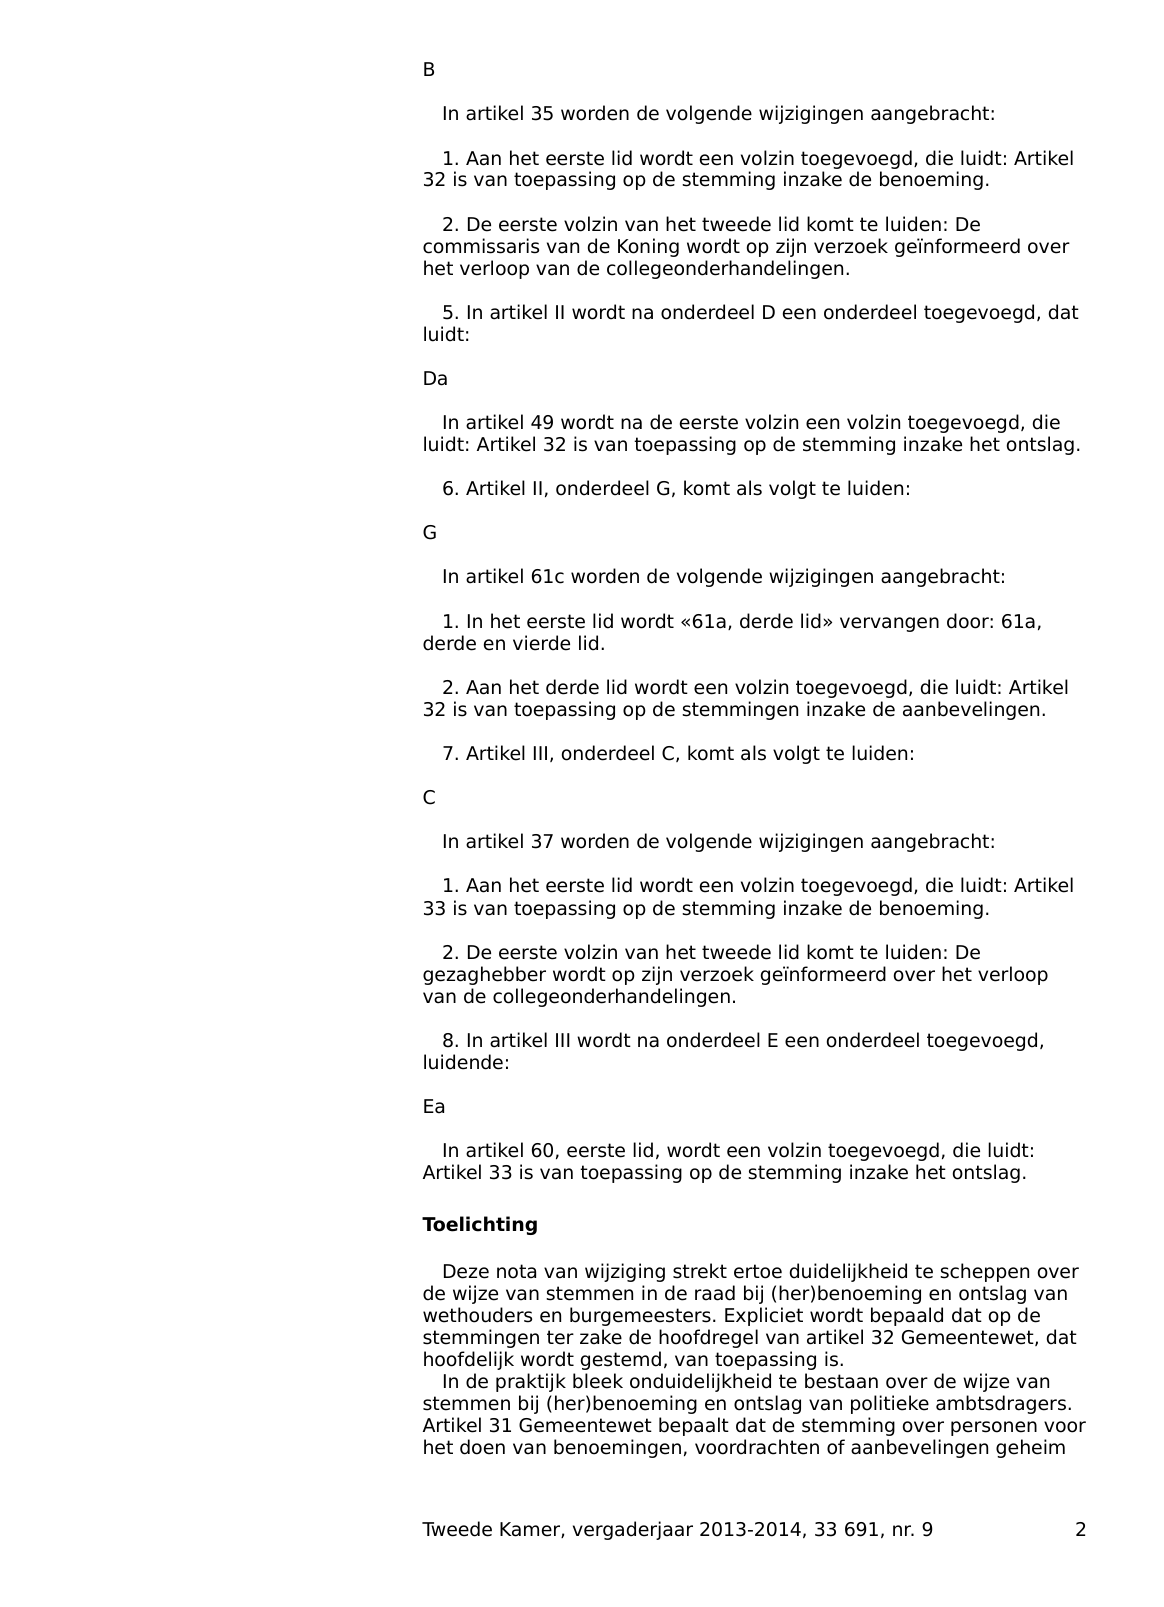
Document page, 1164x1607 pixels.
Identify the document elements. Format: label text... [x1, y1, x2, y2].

text 2. De eerste volzin van het tweede lid komt te luiden: De gezaghebber wordt op zijn verzoek geïnformeerd over het verloop van de collegeonderhandelingen. [422, 942, 1087, 1007]
text In artikel 49 wordt na de eerste volzin een volzin toegevoegd, die luidt: Artikel 32 is van toepassing op de stemming inzake het ontslag. [422, 412, 1087, 456]
subtitle Toelichting [422, 1214, 1087, 1236]
subtitle C [422, 787, 1087, 809]
text 1. In het eerste lid wordt «61a, derde lid» vervangen door: 61a, derde en vierde lid. [422, 611, 1087, 654]
text 1. Aan het eerste lid wordt een volzin toegevoegd, die luidt: Artikel 32 is van toepassing op de stemming inzake de benoeming. [422, 147, 1087, 191]
text 7. Artikel III, onderdeel C, komt als volgt te luiden: [422, 743, 1087, 765]
subtitle G [422, 522, 1087, 544]
subtitle Da [422, 368, 1087, 390]
text In de praktijk bleek onduidelijkheid te bestaan over de wijze van stemmen bij (her)benoeming en ontslag van politieke ambtsdragers. Artikel 31 Gemeentewet bepaalt dat de stemming over personen voor het doen van benoemingen, voordrachten of aanbevelingen geheim [422, 1371, 1087, 1459]
text 1. Aan het eerste lid wordt een volzin toegevoegd, die luidt: Artikel 33 is van toepassing op de stemming inzake de benoeming. [422, 875, 1087, 919]
text In artikel 35 worden de volgende wijzigingen aangebracht: [422, 103, 1087, 125]
text In artikel 37 worden de volgende wijzigingen aangebracht: [422, 831, 1087, 853]
text 2. Aan het derde lid wordt een volzin toegevoegd, die luidt: Artikel 32 is van toepassing op de stemmingen inzake de aanbevelingen. [422, 677, 1087, 721]
text In artikel 61c worden de volgende wijzigingen aangebracht: [422, 566, 1087, 588]
text In artikel 60, eerste lid, wordt een volzin toegevoegd, die luidt: Artikel 33 is van toepassing op de stemming inzake het ontslag. [422, 1140, 1087, 1184]
subtitle Ea [422, 1096, 1087, 1118]
text 8. In artikel III wordt na onderdeel E een onderdeel toegevoegd, luidende: [422, 1030, 1087, 1074]
subtitle B [422, 59, 1087, 81]
text 2. De eerste volzin van het tweede lid komt te luiden: De commissaris van de Koning wordt op zijn verzoek geïnformeerd over het verloop van de collegeonderhandelingen. [422, 213, 1087, 279]
text Deze nota van wijziging strekt ertoe duidelijkheid te scheppen over de wijze van stemmen in de raad bij (her)benoeming en ontslag van wethouders en burgemeesters. Expliciet wordt bepaald dat op de stemmingen ter zake de hoofdregel van artikel 32 Gemeentewet, dat hoofdelijk wordt gestemd, van toepassing is. [422, 1261, 1087, 1371]
text 5. In artikel II wordt na onderdeel D een onderdeel toegevoegd, dat luidt: [422, 302, 1087, 346]
text 6. Artikel II, onderdeel G, komt als volgt te luiden: [422, 478, 1087, 500]
